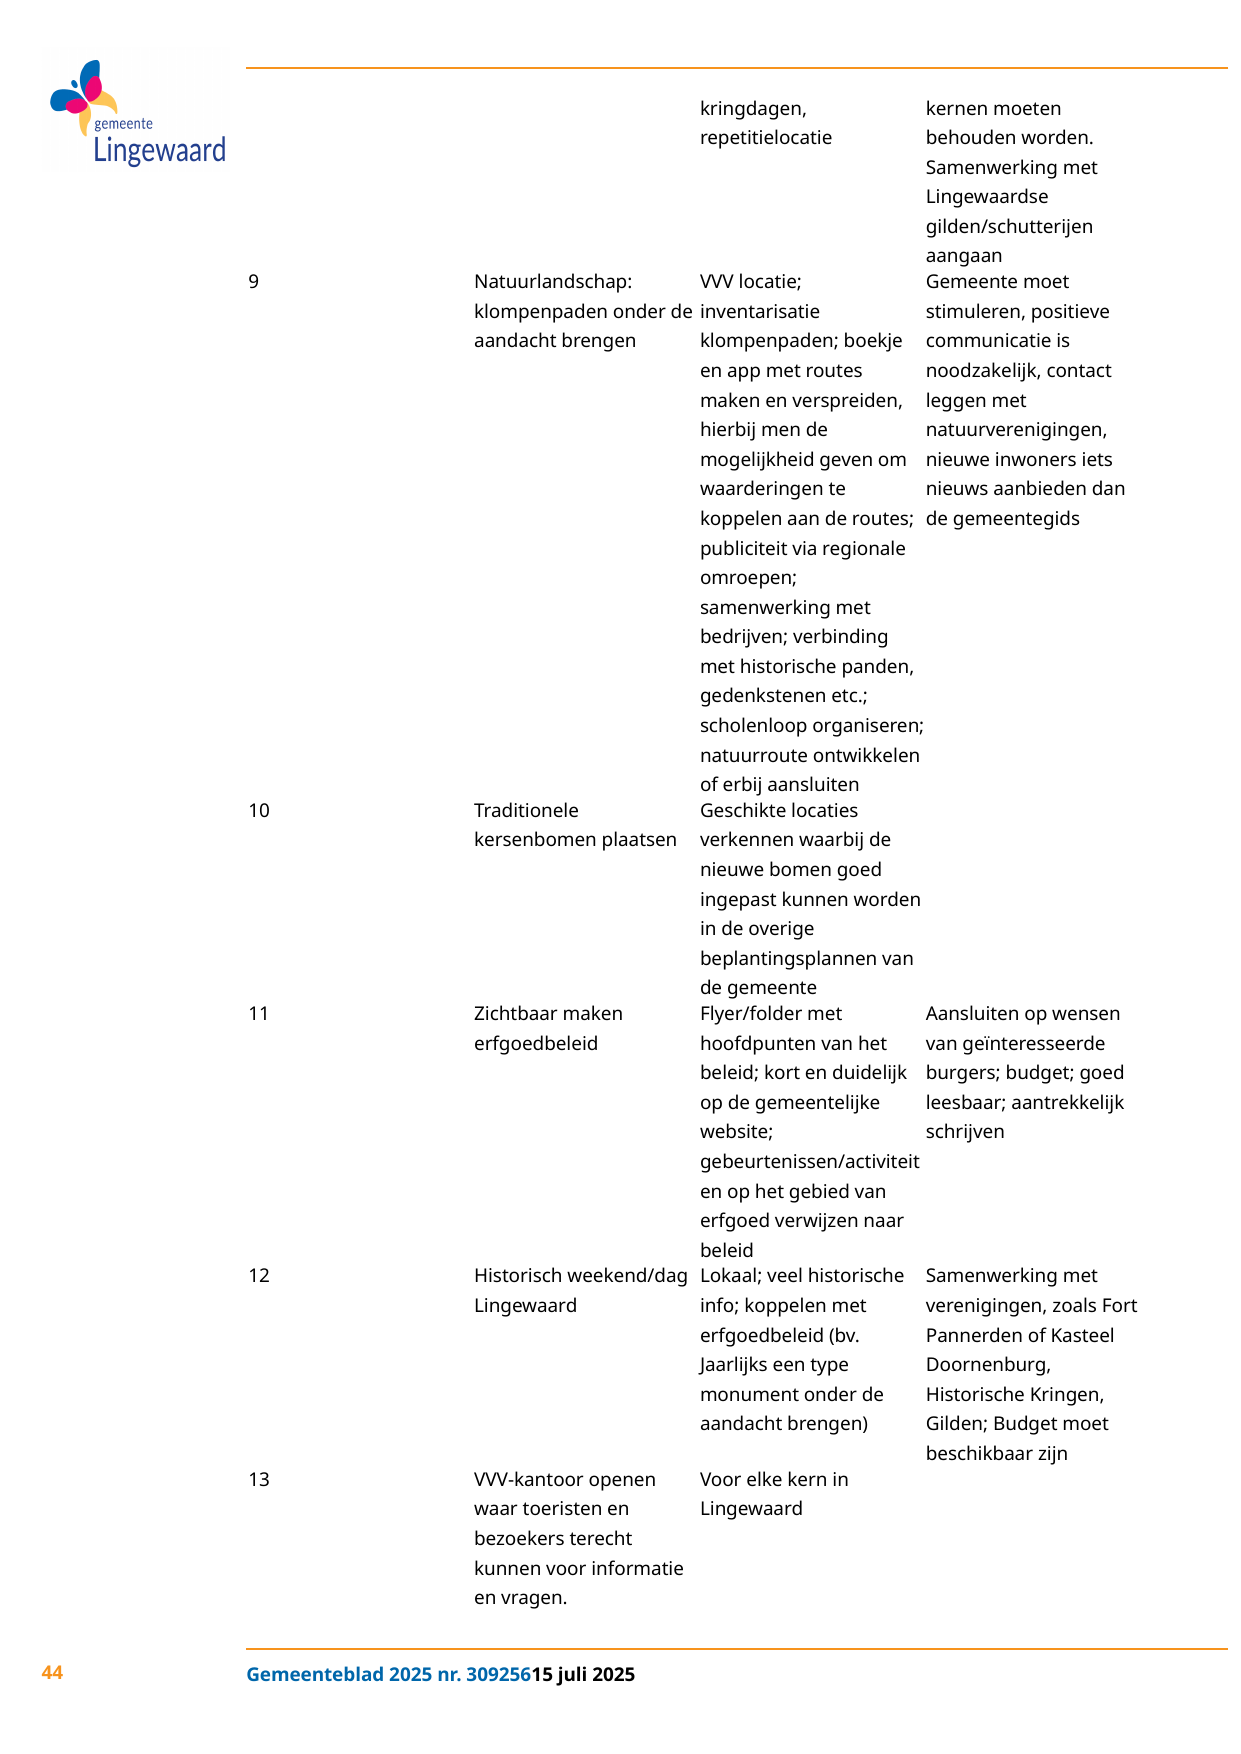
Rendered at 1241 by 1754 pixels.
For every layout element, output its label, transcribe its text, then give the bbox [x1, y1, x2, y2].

table_cell Lokaal; veel historische info; koppelen met erfgoedbeleid (bv. Jaarlijks een type monument onder de aandacht brengen) [700, 1263, 926, 1466]
picture [41, 47, 231, 172]
table_cell 10 [248, 797, 474, 1000]
table_cell [474, 95, 700, 268]
table_cell VVV-kantoor openen waar toeristen en bezoekers terecht kunnen voor informatie en vragen. [474, 1466, 700, 1610]
table_cell Flyer/folder met hoofdpunten van het beleid; kort en duidelijk op de gemeentelijke website; gebeurtenissen/activiteiten op het gebied van erfgoed verwijzen naar beleid [700, 1000, 926, 1263]
table_cell Historisch weekend/dag Lingewaard [474, 1263, 700, 1466]
table_cell Voor elke kern in Lingewaard [700, 1466, 926, 1610]
table_cell [248, 95, 474, 268]
table_cell 13 [248, 1466, 474, 1610]
table_cell kernen moeten behouden worden. Samenwerking met Lingewaardse gilden/schutterijen aangaan [926, 95, 1152, 268]
table_cell [926, 797, 1152, 1000]
table_cell Geschikte locaties verkennen waarbij de nieuwe bomen goed ingepast kunnen worden in de overige beplantingsplannen van de gemeente [700, 797, 926, 1000]
table_cell 12 [248, 1263, 474, 1466]
table_cell 9 [248, 269, 474, 797]
table_cell Traditionele kersenbomen plaatsen [474, 797, 700, 1000]
table_cell [926, 1466, 1152, 1610]
table_cell Samenwerking met verenigingen, zoals Fort Pannerden of Kasteel Doornenburg, Historische Kringen, Gilden; Budget moet beschikbaar zijn [926, 1263, 1152, 1466]
table_cell Natuurlandschap: klompenpaden onder de aandacht brengen [474, 269, 700, 797]
table_cell 11 [248, 1000, 474, 1263]
table_cell VVV locatie; inventarisatie klompenpaden; boekje en app met routes maken en verspreiden, hierbij men de mogelijkheid geven om waarderingen te koppelen aan de routes; publiciteit via regionale omroepen; samenwerking met bedrijven; verbinding met historische panden, gedenkstenen etc.; scholenloop organiseren; natuurroute ontwikkelen of erbij aansluiten [700, 269, 926, 797]
table_cell kringdagen, repetitielocatie [700, 95, 926, 268]
table_cell Gemeente moet stimuleren, positieve communicatie is noodzakelijk, contact leggen met natuurverenigingen, nieuwe inwoners iets nieuws aanbieden dan de gemeentegids [926, 269, 1152, 797]
table_cell Aansluiten op wensen van geïnteresseerde burgers; budget; goed leesbaar; aantrekkelijk schrijven [926, 1000, 1152, 1263]
table_cell Zichtbaar maken erfgoedbeleid [474, 1000, 700, 1263]
